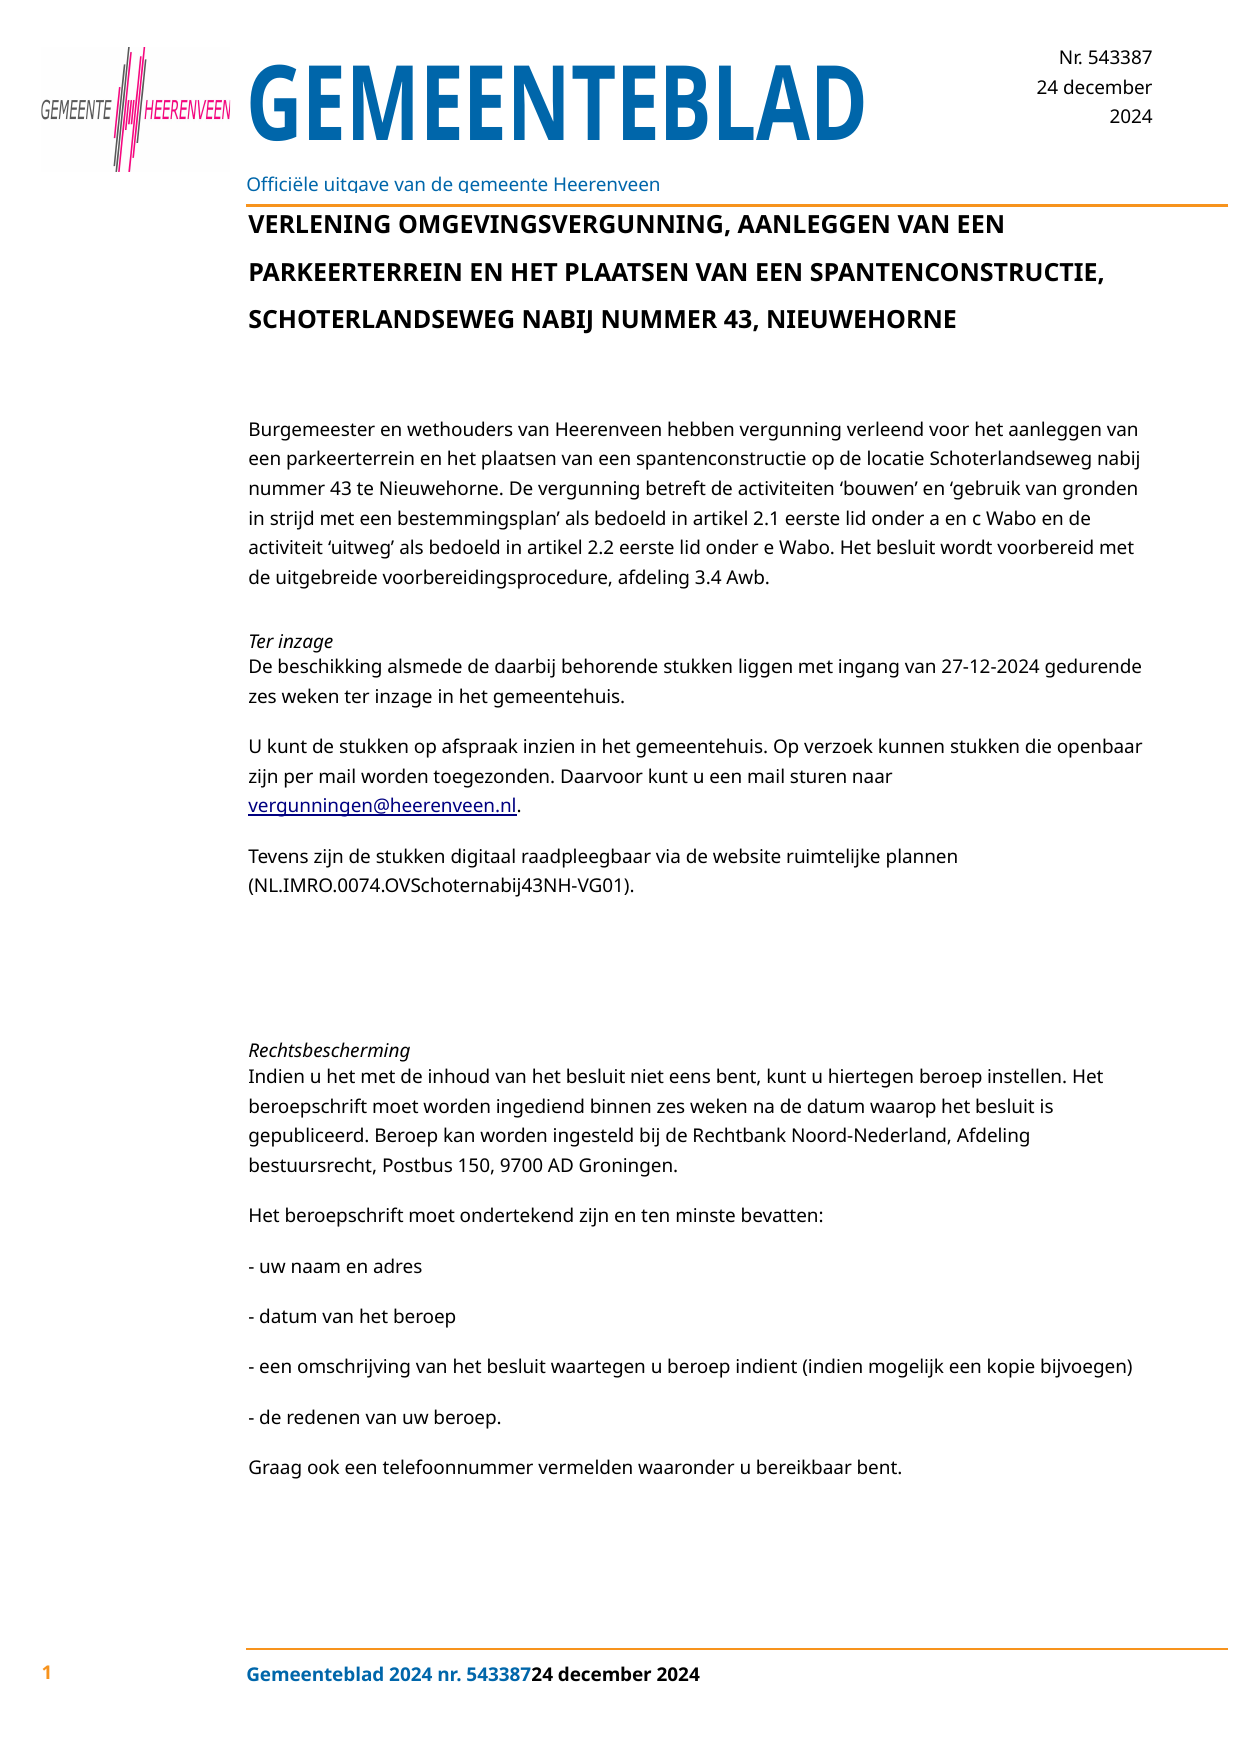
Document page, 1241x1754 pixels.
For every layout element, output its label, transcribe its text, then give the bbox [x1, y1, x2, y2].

text VERLENING OMGEVINGSVERGUNNING, AANLEGGEN VAN EEN PARKEERTERREIN EN HET PLAATSEN VAN EEN SPANTENCONSTRUCTIE, SCHOTERLANDSEWEG NABIJ NUMMER 43, NIEUWEHORNE [248, 207, 1152, 336]
picture [41, 47, 231, 172]
text Ter inzage [248, 628, 1152, 653]
text Het beroepschrift moet ondertekend zijn en ten minste bevatten: [248, 1202, 1152, 1228]
text Graag ook een telefoonnummer vermelden waaronder u bereikbaar bent. [248, 1454, 1152, 1480]
text - een omschrijving van het besluit waartegen u beroep indient (indien mogelijk een kopie bijvoegen) [248, 1354, 1152, 1379]
text - uw naam en adres [248, 1253, 1152, 1278]
text Rechtsbescherming [248, 1037, 1152, 1063]
text - de redenen van uw beroep. [248, 1404, 1152, 1430]
text Burgemeester en wethouders van Heerenveen hebben vergunning verleend voor het aanleggen van een parkeerterrein en het plaatsen van een spantenconstructie op de locatie Schoterlandseweg nabij nummer 43 te Nieuwehorne. De vergunning betreft de activiteiten ‘bouwen’ en ‘gebruik van gronden in strijd met een bestemmingsplan’ als bedoeld in artikel 2.1 eerste lid onder a en c Wabo en de activiteit ‘uitweg’ als bedoeld in artikel 2.2 eerste lid onder e Wabo. Het besluit wordt voorbereid met de uitgebreide voorbereidingsprocedure, afdeling 3.4 Awb. [248, 416, 1152, 589]
text - datum van het beroep [248, 1303, 1152, 1329]
text De beschikking alsmede de daarbij behorende stukken liggen met ingang van 27-12-2024 gedurende zes weken ter inzage in het gemeentehuis. [248, 653, 1152, 709]
text Tevens zijn de stukken digitaal raadpleegbaar via de website ruimtelijke plannen (NL.IMRO.0074.OVSchoternabij43NH-VG01). [248, 843, 1152, 898]
text U kunt de stukken op afspraak inzien in het gemeentehuis. Op verzoek kunnen stukken die openbaar zijn per mail worden toegezonden. Daarvoor kunt u een mail sturen naar vergunningen@heerenveen.nl. [248, 733, 1152, 818]
text Indien u het met de inhoud van het besluit niet eens bent, kunt u hiertegen beroep instellen. Het beroepschrift moet worden ingediend binnen zes weken na de datum waarop het besluit is gepubliceerd. Beroep kan worden ingesteld bij de Rechtbank Noord-Nederland, Afdeling bestuursrecht, Postbus 150, 9700 AD Groningen. [248, 1063, 1152, 1178]
